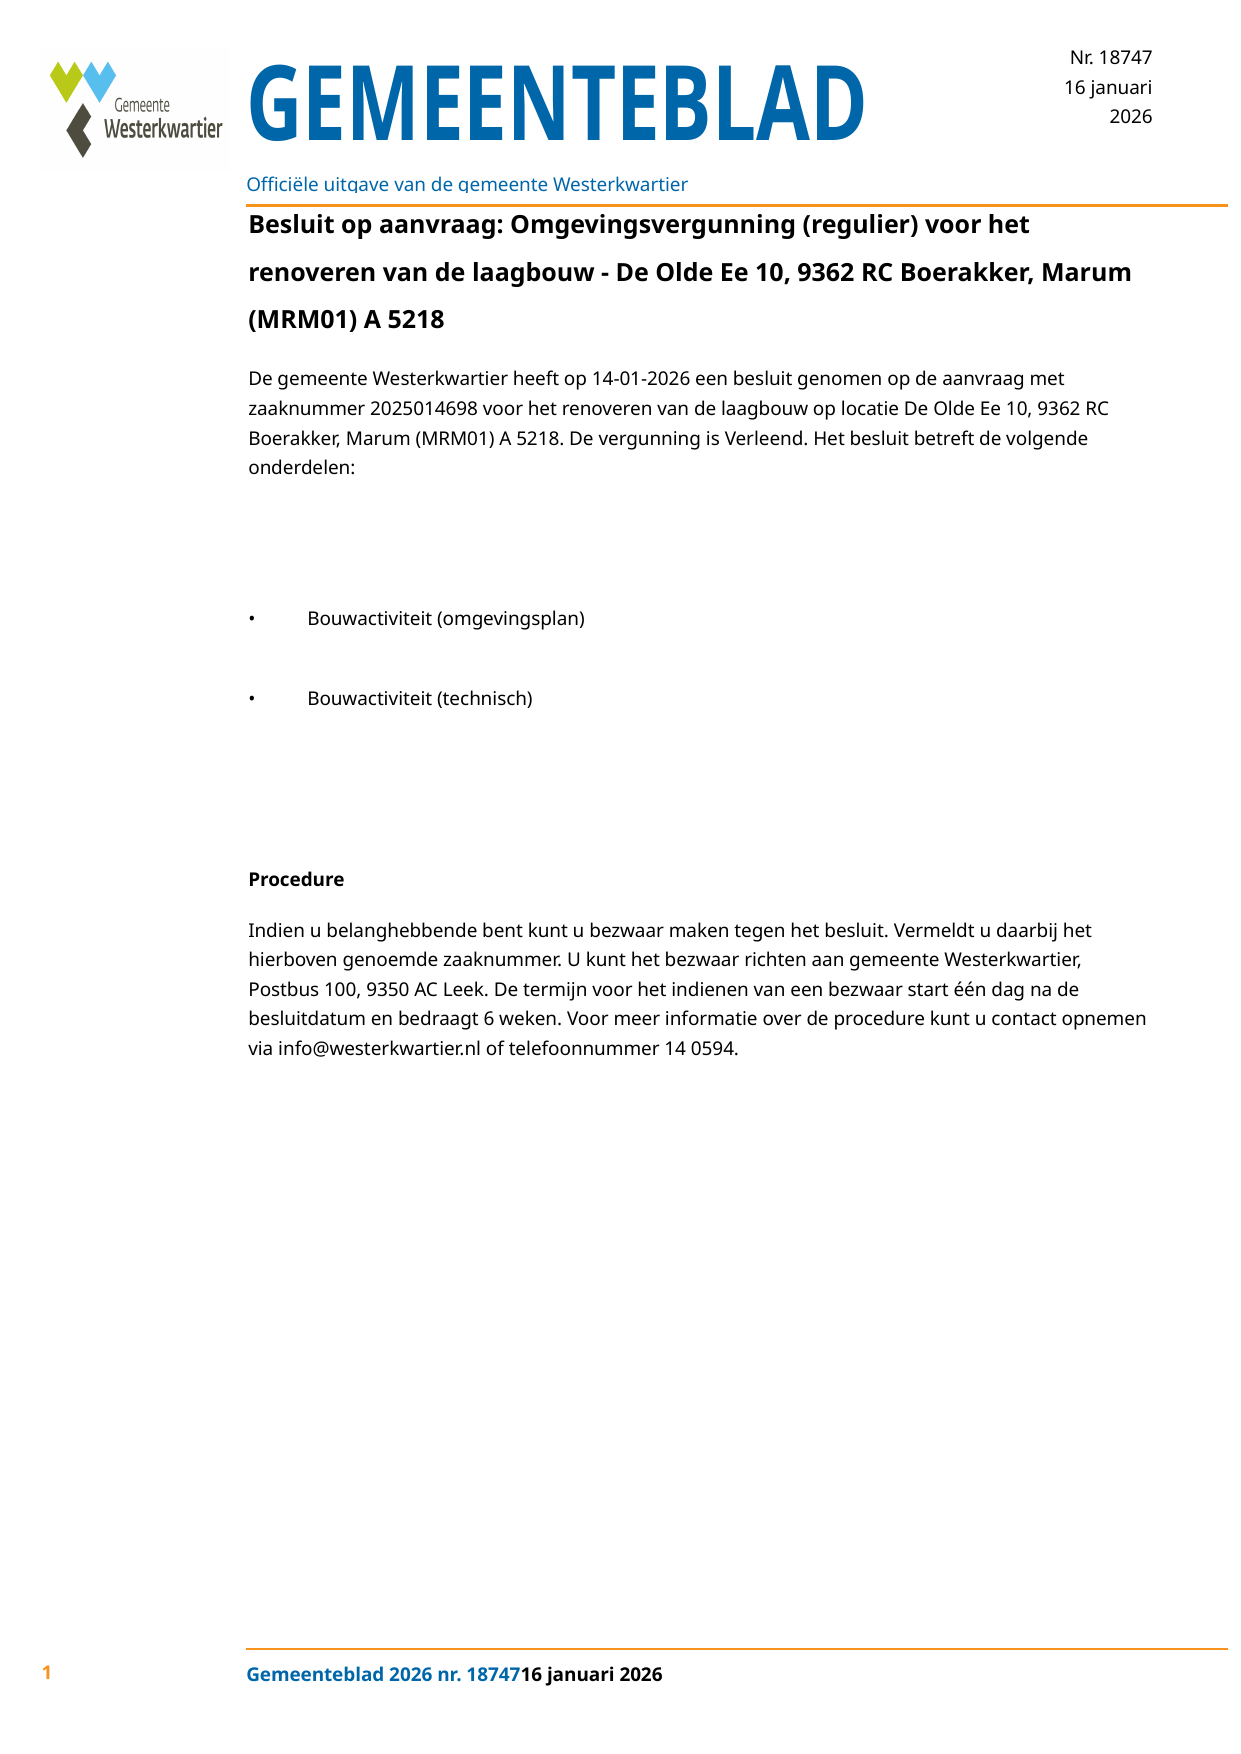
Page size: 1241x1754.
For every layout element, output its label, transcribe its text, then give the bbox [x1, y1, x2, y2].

text Besluit op aanvraag: Omgevingsvergunning (regulier) voor het renoveren van de laagbouw - De Olde Ee 10, 9362 RC Boerakker, Marum (MRM01) A 5218 [248, 207, 1152, 336]
list Bouwactiviteit (omgevingsplan) [248, 606, 1152, 631]
text De gemeente Westerkwartier heeft op 14-01-2026 een besluit genomen op de aanvraag met zaaknummer 2025014698 voor het renoveren van de laagbouw op locatie De Olde Ee 10, 9362 RC Boerakker, Marum (MRM01) A 5218. De vergunning is Verleend. Het besluit betreft de volgende onderdelen: [248, 366, 1152, 480]
list Bouwactiviteit (technisch) [248, 686, 1152, 711]
text Indien u belanghebbende bent kunt u bezwaar maken tegen het besluit. Vermeldt u daarbij het hierboven genoemde zaaknummer. U kunt het bezwaar richten aan gemeente Westerkwartier, Postbus 100, 9350 AC Leek. De termijn voor het indienen van een bezwaar start één dag na de besluitdatum en bedraagt 6 weken. Voor meer informatie over de procedure kunt u contact opnemen via info@westerkwartier.nl of telefoonnummer 14 0594. [248, 917, 1152, 1061]
text Procedure [248, 866, 1152, 892]
picture [41, 47, 231, 172]
